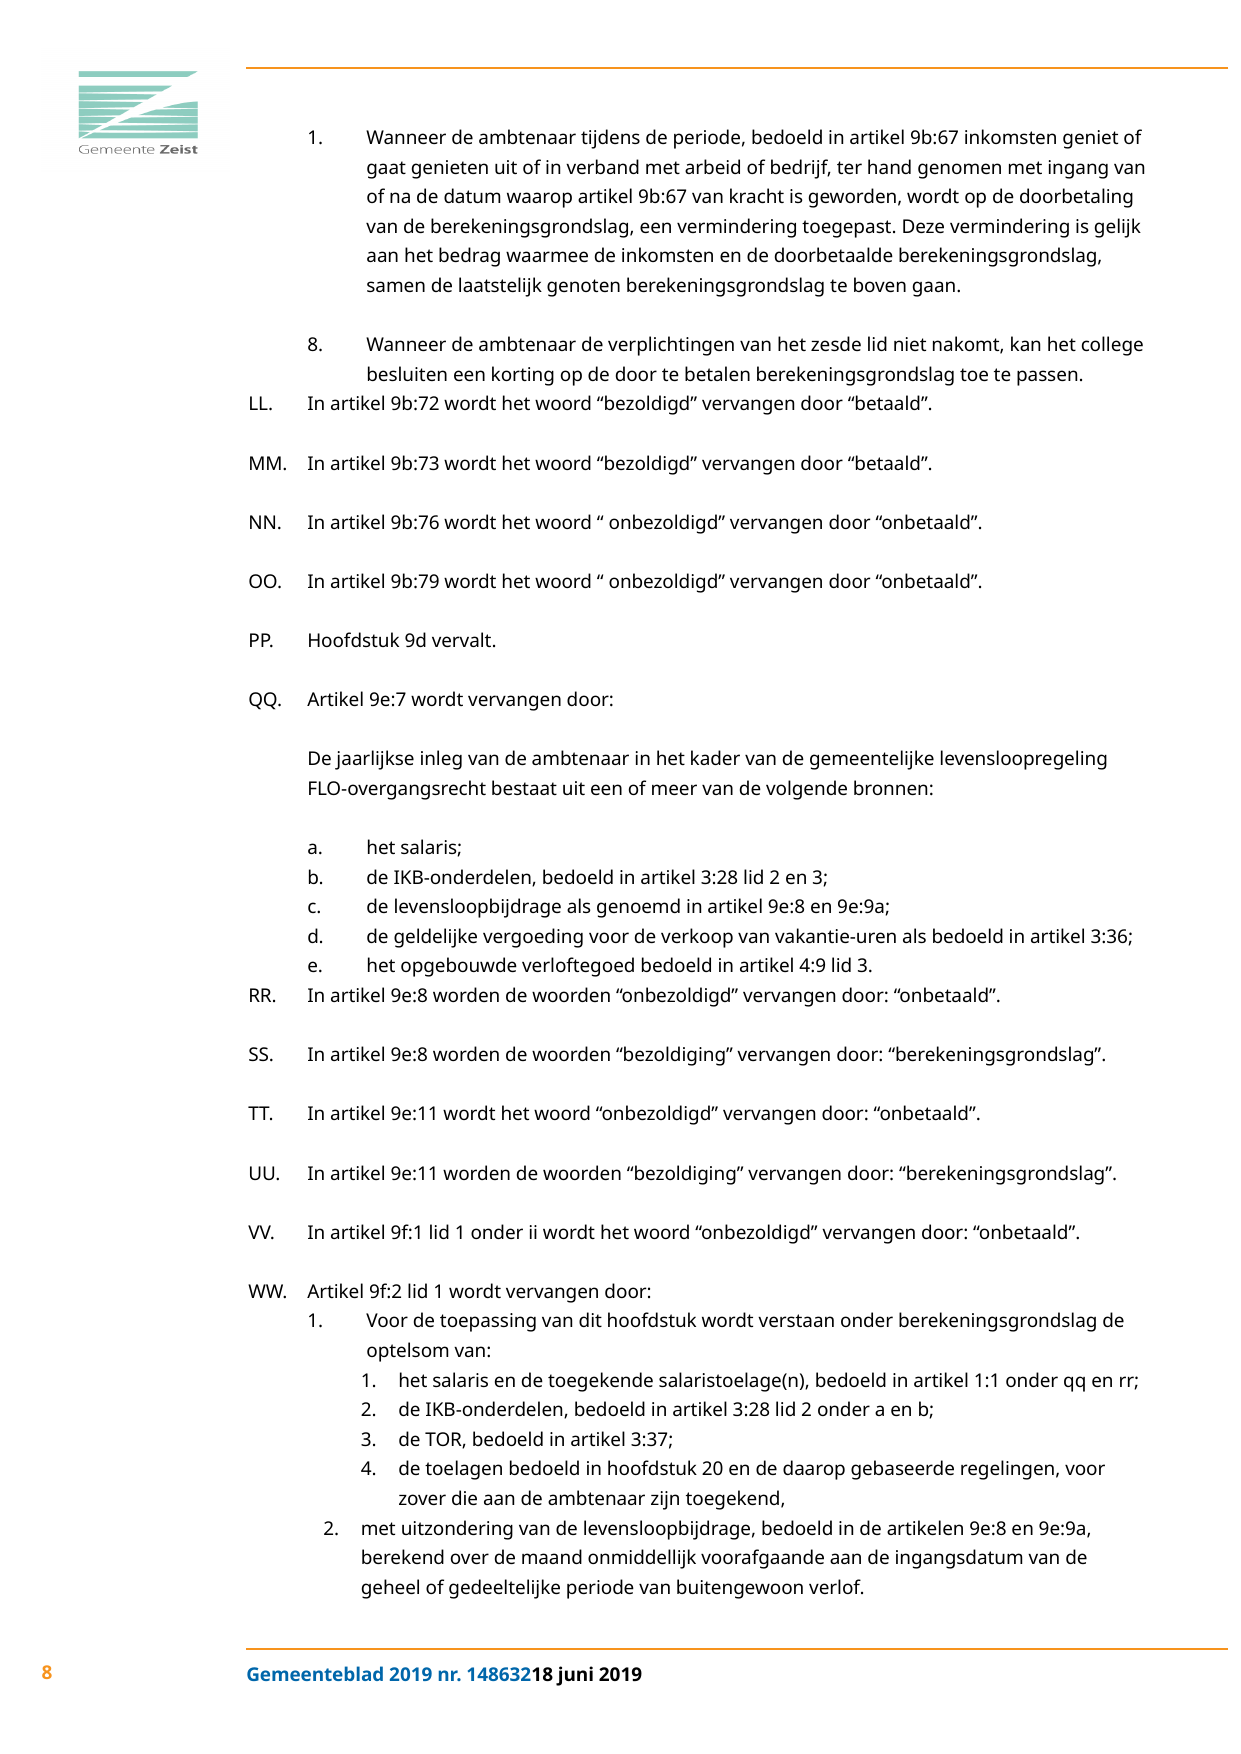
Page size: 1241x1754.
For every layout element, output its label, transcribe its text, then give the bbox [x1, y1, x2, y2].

list Hoofdstuk 9d vervalt. [248, 627, 1152, 653]
list Voor de toepassing van dit hoofdstuk wordt verstaan onder berekeningsgrondslag de optelsom van: [307, 1308, 1152, 1363]
list Wanneer de ambtenaar tijdens de periode, bedoeld in artikel 9b:67 inkomsten geniet of gaat genieten uit of in verband met arbeid of bedrijf, ter hand genomen met ingang van of na de datum waarop artikel 9b:67 van kracht is geworden, wordt op de doorbetaling van de berekeningsgrondslag, een vermindering toegepast. Deze vermindering is gelijk aan het bedrag waarmee de inkomsten en de doorbetaalde berekeningsgrondslag, samen de laatstelijk genoten berekeningsgrondslag te boven gaan. [307, 124, 1152, 298]
list In artikel 9b:73 wordt het woord “bezoldigd” vervangen door “betaald”. [248, 450, 1152, 476]
list In artikel 9b:79 wordt het woord “ onbezoldigd” vervangen door “onbetaald”. [248, 568, 1152, 594]
list De jaarlijkse inleg van de ambtenaar in het kader van de gemeentelijke levensloopregeling FLO-overgangsrecht bestaat uit een of meer van de volgende bronnen: [248, 746, 1152, 801]
list de IKB-onderdelen, bedoeld in artikel 3:28 lid 2 onder a en b; [361, 1396, 1152, 1422]
list In artikel 9e:8 worden de woorden “bezoldiging” vervangen door: “berekeningsgrondslag”. [248, 1041, 1152, 1067]
list Wanneer de ambtenaar de verplichtingen van het zesde lid niet nakomt, kan het college besluiten een korting op de door te betalen berekeningsgrondslag toe te passen. [307, 331, 1152, 387]
list Artikel 9f:2 lid 1 wordt vervangen door: [248, 1278, 1152, 1304]
list In artikel 9f:1 lid 1 onder ii wordt het woord “onbezoldigd” vervangen door: “onbetaald”. [248, 1219, 1152, 1245]
list In artikel 9b:72 wordt het woord “bezoldigd” vervangen door “betaald”. [248, 391, 1152, 416]
list In artikel 9e:11 worden de woorden “bezoldiging” vervangen door: “berekeningsgrondslag”. [248, 1160, 1152, 1186]
list Artikel 9e:7 wordt vervangen door: [248, 686, 1152, 712]
list het salaris; [307, 834, 1152, 860]
list de IKB-onderdelen, bedoeld in artikel 3:28 lid 2 en 3; [307, 864, 1152, 890]
picture [41, 47, 231, 172]
list In artikel 9e:11 wordt het woord “onbezoldigd” vervangen door: “onbetaald”. [248, 1101, 1152, 1126]
list de TOR, bedoeld in artikel 3:37; [361, 1426, 1152, 1452]
list de levensloopbijdrage als genoemd in artikel 9e:8 en 9e:9a; [307, 893, 1152, 919]
list In artikel 9b:76 wordt het woord “ onbezoldigd” vervangen door “onbetaald”. [248, 509, 1152, 535]
list de toelagen bedoeld in hoofdstuk 20 en de daarop gebaseerde regelingen, voor zover die aan de ambtenaar zijn toegekend, [361, 1456, 1152, 1511]
list de geldelijke vergoeding voor de verkoop van vakantie-uren als bedoeld in artikel 3:36; [307, 923, 1152, 949]
list het opgebouwde verloftegoed bedoeld in artikel 4:9 lid 3. [307, 953, 1152, 978]
list In artikel 9e:8 worden de woorden “onbezoldigd” vervangen door: “onbetaald”. [248, 982, 1152, 1008]
list het salaris en de toegekende salaristoelage(n), bedoeld in artikel 1:1 onder qq en rr; [361, 1367, 1152, 1393]
list met uitzondering van de levensloopbijdrage, bedoeld in de artikelen 9e:8 en 9e:9a, berekend over de maand onmiddellijk voorafgaande aan de ingangsdatum van de geheel of gedeeltelijke periode van buitengewoon verlof. [323, 1515, 1152, 1600]
